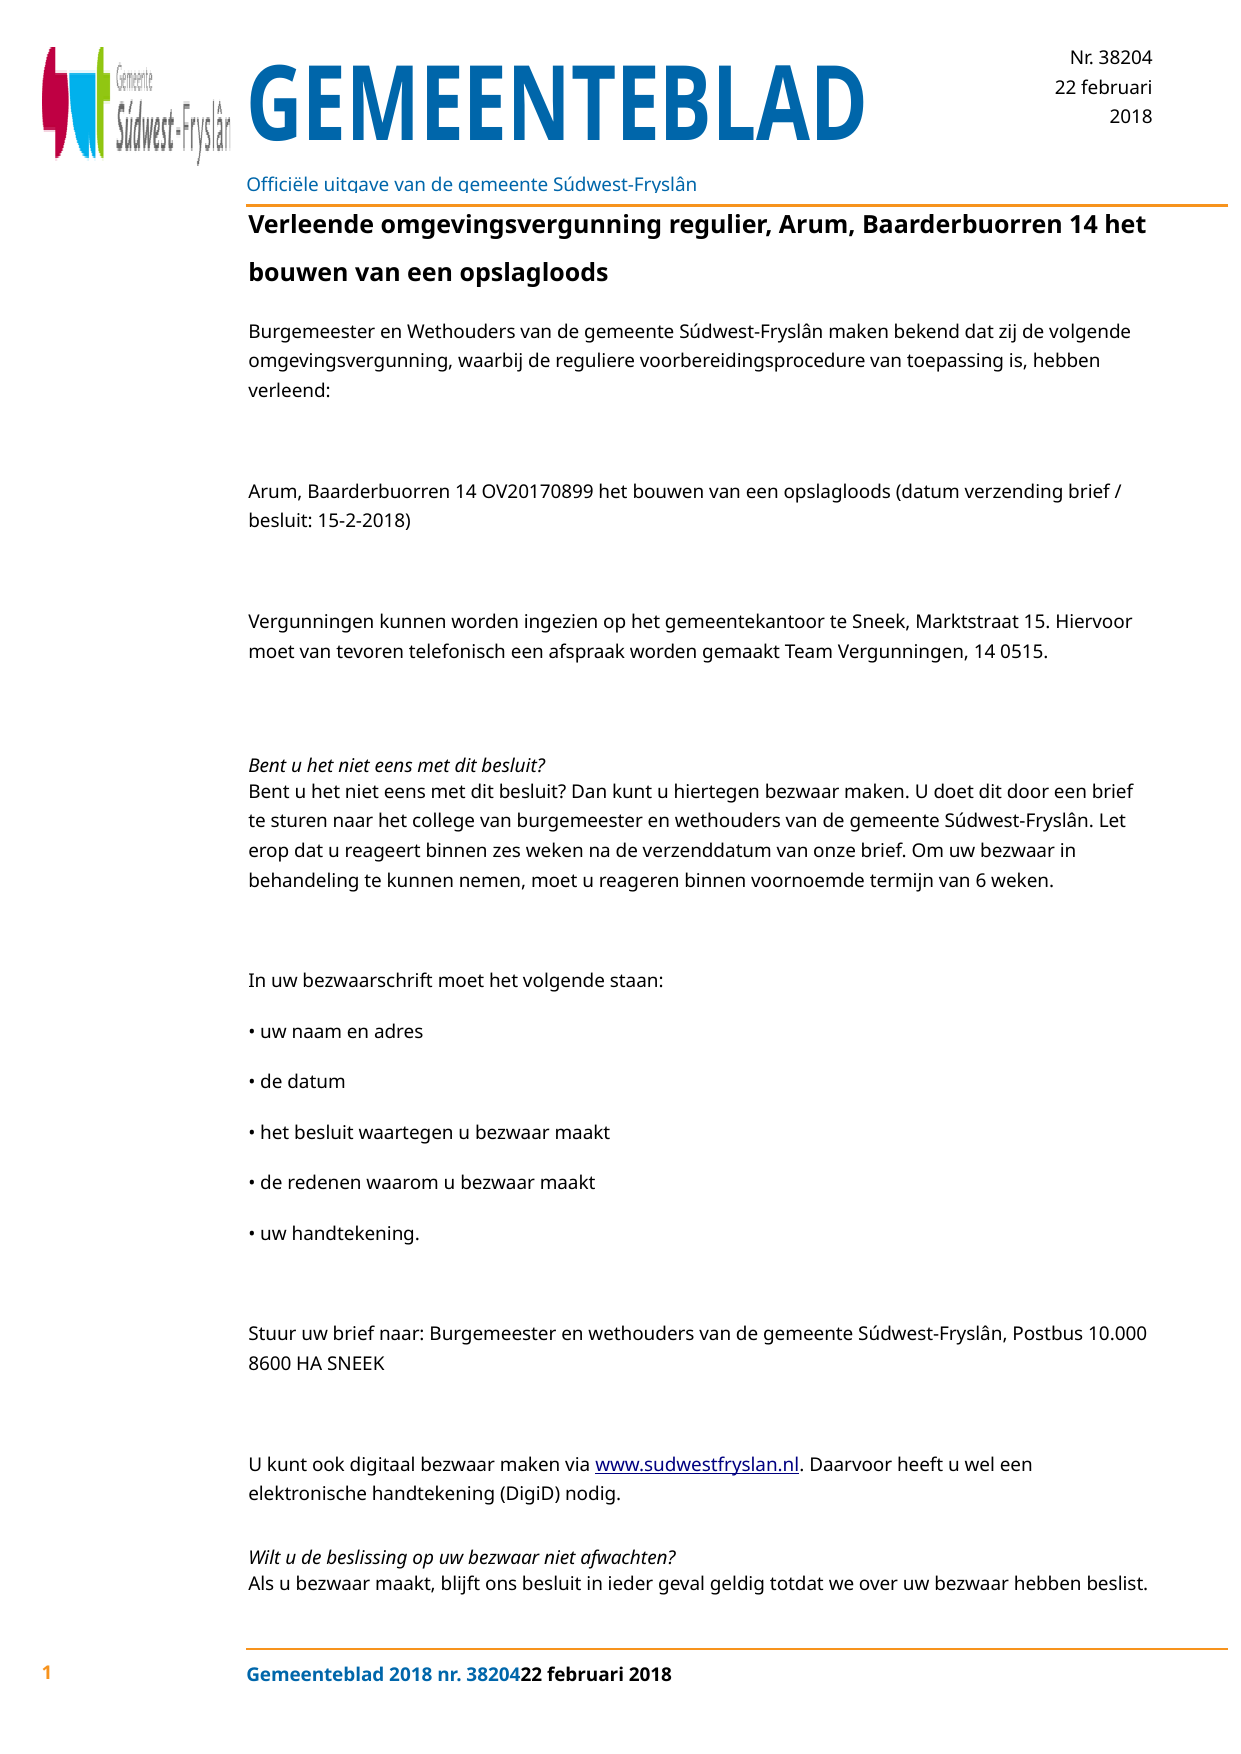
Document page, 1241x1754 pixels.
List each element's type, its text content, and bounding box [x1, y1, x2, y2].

text • uw handtekening. [248, 1220, 1152, 1245]
text • het besluit waartegen u bezwaar maakt [248, 1119, 1152, 1144]
text Bent u het niet eens met dit besluit? [248, 752, 1152, 778]
text Verleende omgevingsvergunning regulier, Arum, Baarderbuorren 14 het bouwen van een opslagloods [248, 207, 1152, 288]
text Stuur uw brief naar: Burgemeester en wethouders van de gemeente Súdwest-Fryslân, Postbus 10.000 8600 HA SNEEK [248, 1321, 1152, 1376]
text • de redenen waarom u bezwaar maakt [248, 1169, 1152, 1195]
text Bent u het niet eens met dit besluit? Dan kunt u hiertegen bezwaar maken. U doet dit door een brief te sturen naar het college van burgemeester en wethouders van de gemeente Súdwest-Fryslân. Let erop dat u reageert binnen zes weken na de verzenddatum van onze brief. Om uw bezwaar in behandeling te kunnen nemen, moet u reageren binnen voornoemde termijn van 6 weken. [248, 778, 1152, 892]
text • de datum [248, 1068, 1152, 1094]
text Burgemeester en Wethouders van de gemeente Súdwest-Fryslân maken bekend dat zij de volgende omgevingsvergunning, waarbij de reguliere voorbereidingsprocedure van toepassing is, hebben verleend: [248, 318, 1152, 403]
text Wilt u de beslissing op uw bezwaar niet afwachten? [248, 1544, 1152, 1570]
text Arum, Baarderbuorren 14 OV20170899 het bouwen van een opslagloods (datum verzending brief / besluit: 15-2-2018) [248, 478, 1152, 533]
text In uw bezwaarschrift moet het volgende staan: [248, 968, 1152, 993]
picture [41, 47, 231, 172]
text Vergunningen kunnen worden ingezien op het gemeentekantoor te Sneek, Marktstraat 15. Hiervoor moet van tevoren telefonisch een afspraak worden gemaakt Team Vergunningen, 14 0515. [248, 608, 1152, 664]
text U kunt ook digitaal bezwaar maken via www.sudwestfryslan.nl. Daarvoor heeft u wel een elektronische handtekening (DigiD) nodig. [248, 1451, 1152, 1506]
text Als u bezwaar maakt, blijft ons besluit in ieder geval geldig totdat we over uw bezwaar hebben beslist. [248, 1570, 1152, 1596]
text • uw naam en adres [248, 1018, 1152, 1044]
